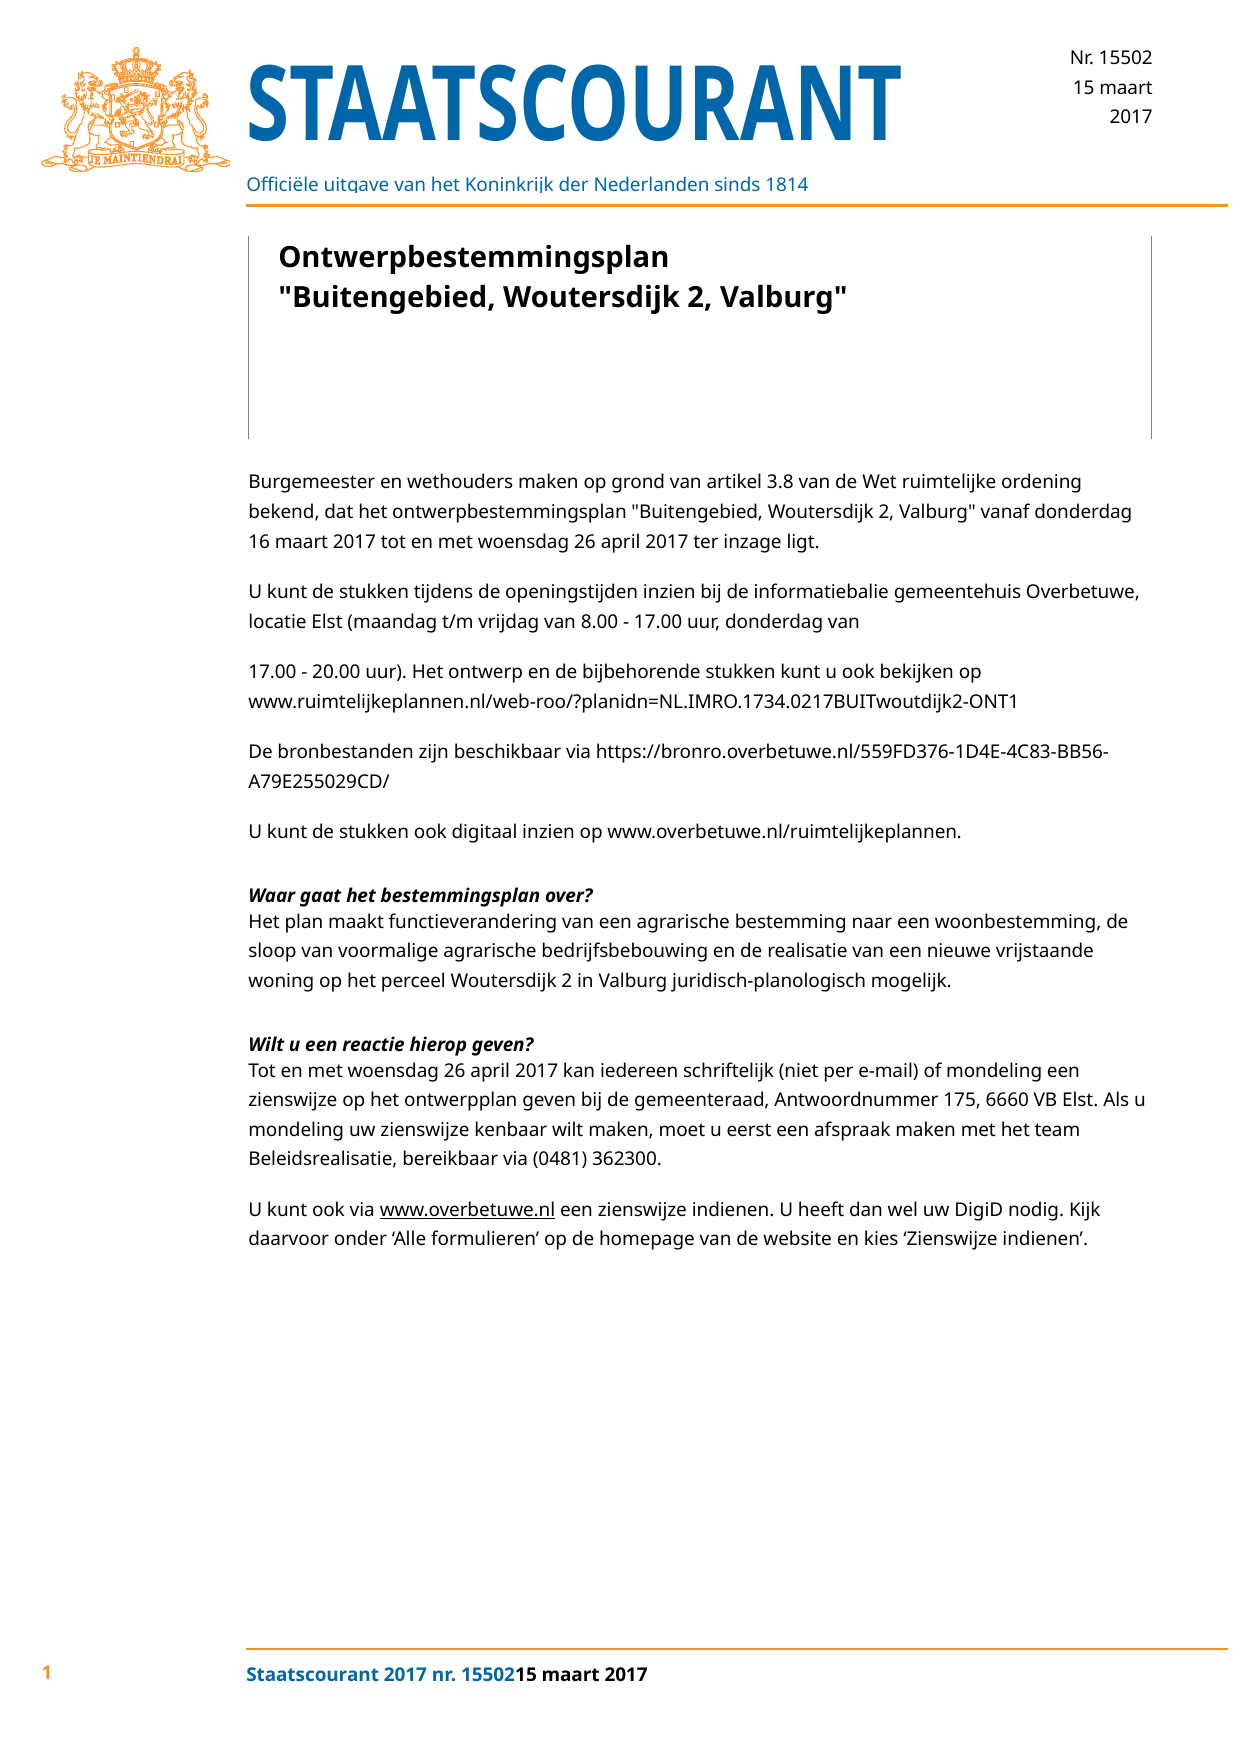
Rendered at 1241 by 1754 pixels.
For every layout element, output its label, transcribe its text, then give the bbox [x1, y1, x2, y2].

table_header [850, 414, 1151, 439]
text Waar gaat het bestemmingsplan over? [248, 882, 1152, 908]
text De bronbestanden zijn beschikbaar via https://bronro.overbetuwe.nl/559FD376-1D4E-4C83-BB56-A79E255029CD/ [248, 738, 1152, 793]
text U kunt ook via www.overbetuwe.nl een zienswijze indienen. U heeft dan wel uw DigiD nodig. Kijk daarvoor onder ‘Alle formulieren’ op de homepage van de website en kies ‘Zienswijze indienen’. [248, 1196, 1152, 1251]
picture [912, 236, 1090, 414]
picture [41, 47, 231, 172]
table_header [850, 236, 912, 413]
text U kunt de stukken ook digitaal inzien op www.overbetuwe.nl/ruimtelijkeplannen. [248, 818, 1152, 844]
text Tot en met woensdag 26 april 2017 kan iedereen schriftelijk (niet per e-mail) of mondeling een zienswijze op het ontwerpplan geven bij de gemeenteraad, Antwoordnummer 175, 6660 VB Elst. Als u mondeling uw zienswijze kenbaar wilt maken, moet u eerst een afspraak maken met het team Beleidsrealisatie, bereikbaar via (0481) 362300. [248, 1057, 1152, 1171]
text U kunt de stukken tijdens de openingstijden inzien bij de informatiebalie gemeentehuis Overbetuwe, locatie Elst (maandag t/m vrijdag van 8.00 - 17.00 uur, donderdag van [248, 578, 1152, 633]
table_header Ontwerpbestemmingsplan "Buitengebied, Woutersdijk 2, Valburg" [249, 236, 850, 439]
table_header [1090, 236, 1151, 413]
text 17.00 - 20.00 uur). Het ontwerp en de bijbehorende stukken kunt u ook bekijken op www.ruimtelijkeplannen.nl/web-roo/?planidn=NL.IMRO.1734.0217BUITwoutdijk2-ONT1 [248, 658, 1152, 713]
text Burgemeester en wethouders maken op grond van artikel 3.8 van de Wet ruimtelijke ordening bekend, dat het ontwerpbestemmingsplan "Buitengebied, Woutersdijk 2, Valburg" vanaf donderdag 16 maart 2017 tot en met woensdag 26 april 2017 ter inzage ligt. [248, 469, 1152, 553]
text Het plan maakt functieverandering van een agrarische bestemming naar een woonbestemming, de sloop van voormalige agrarische bedrijfsbebouwing en de realisatie van een nieuwe vrijstaande woning op het perceel Woutersdijk 2 in Valburg juridisch-planologisch mogelijk. [248, 908, 1152, 993]
text Wilt u een reactie hierop geven? [248, 1031, 1152, 1057]
